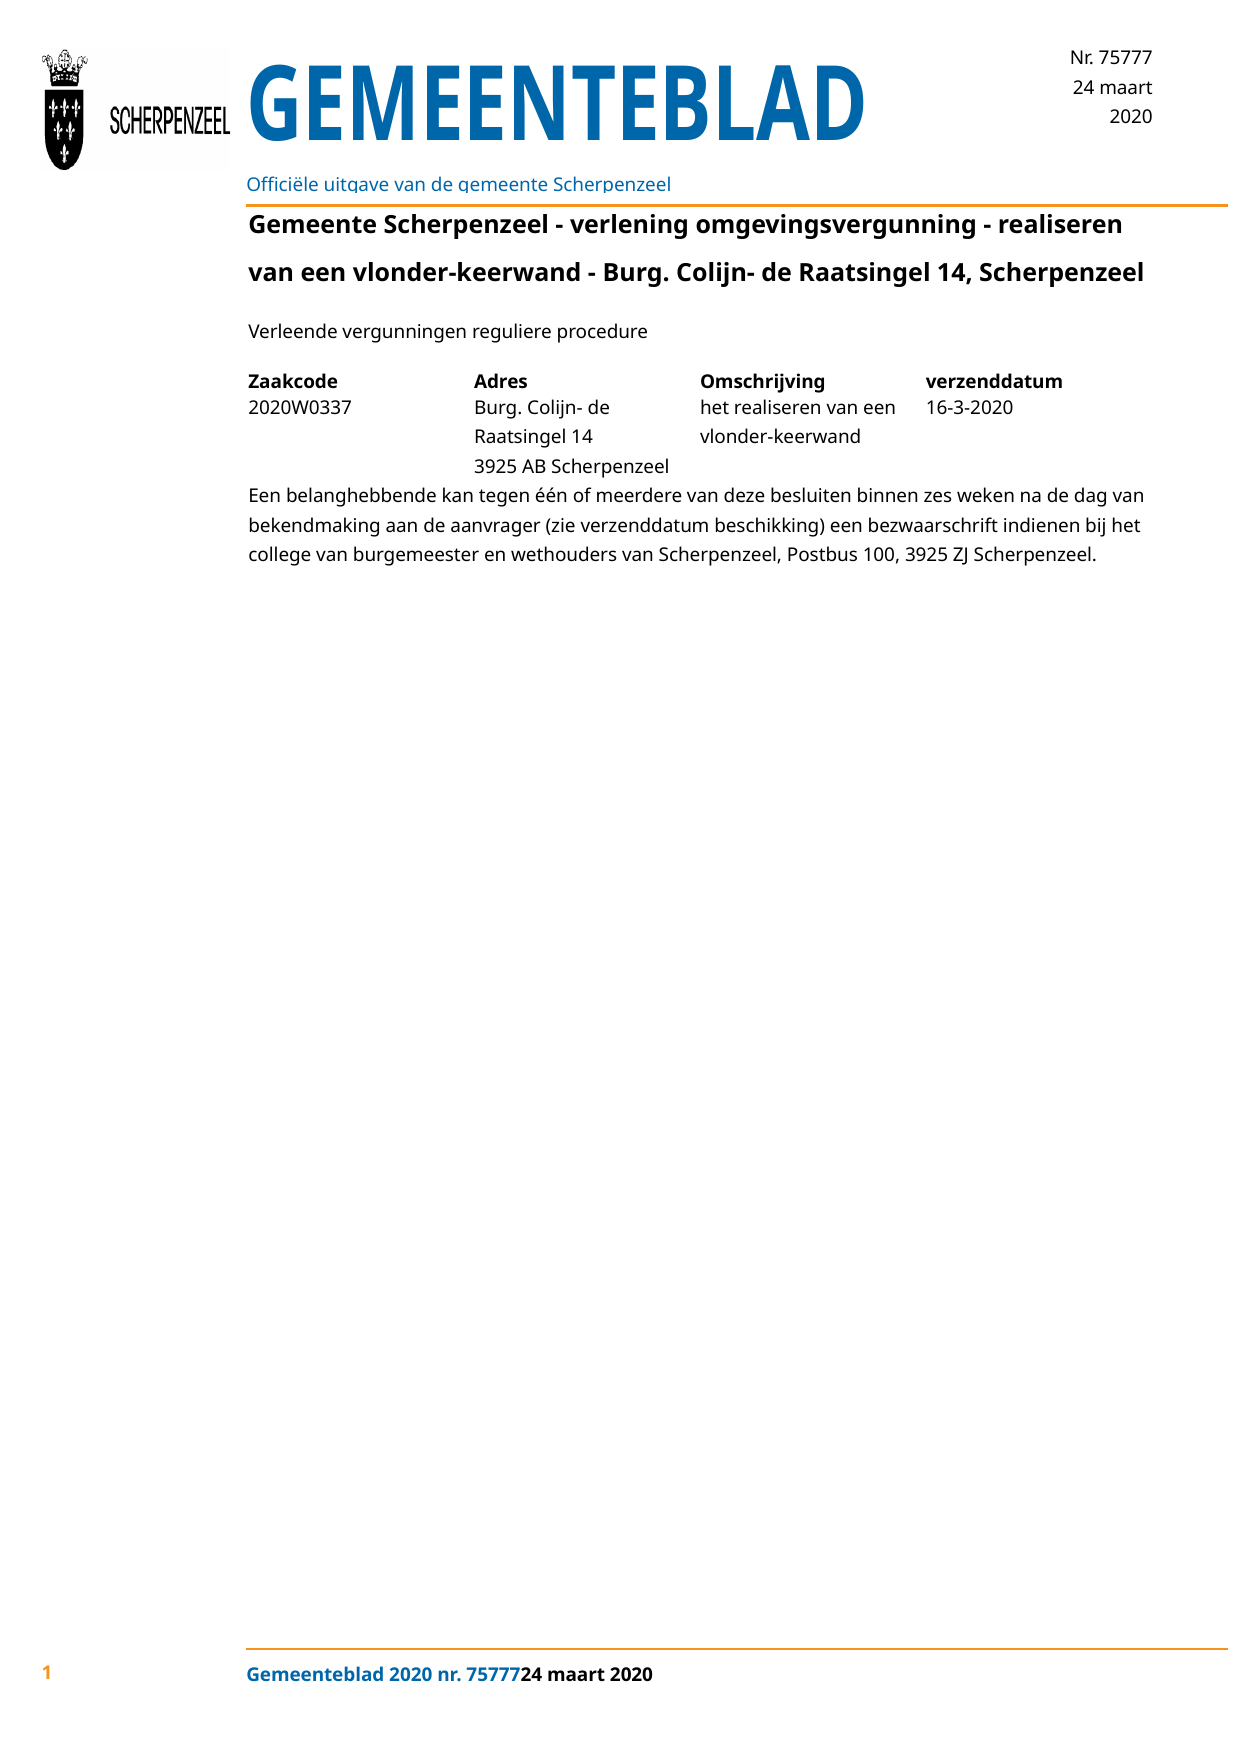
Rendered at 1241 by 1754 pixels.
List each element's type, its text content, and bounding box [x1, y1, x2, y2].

table_header Zaakcode [248, 369, 474, 394]
picture [41, 47, 231, 172]
table_header Adres [474, 369, 700, 394]
table_header Omschrijving [700, 369, 926, 394]
table_cell Burg. Colijn- de Raatsingel 14 3925 AB Scherpenzeel [474, 394, 700, 479]
table_cell het realiseren van een vlonder-keerwand [700, 394, 926, 479]
text Een belanghebbende kan tegen één of meerdere van deze besluiten binnen zes weken na de dag van bekendmaking aan de aanvrager (zie verzenddatum beschikking) een bezwaarschrift indienen bij het college van burgemeester en wethouders van Scherpenzeel, Postbus 100, 3925 ZJ Scherpenzeel. [248, 482, 1152, 567]
text Verleende vergunningen reguliere procedure [248, 318, 1152, 344]
table_header verzenddatum [926, 369, 1152, 394]
text Gemeente Scherpenzeel - verlening omgevingsvergunning - realiseren van een vlonder-keerwand - Burg. Colijn- de Raatsingel 14, Scherpenzeel [248, 207, 1152, 288]
table_cell 16-3-2020 [926, 394, 1152, 479]
table_cell 2020W0337 [248, 394, 474, 479]
